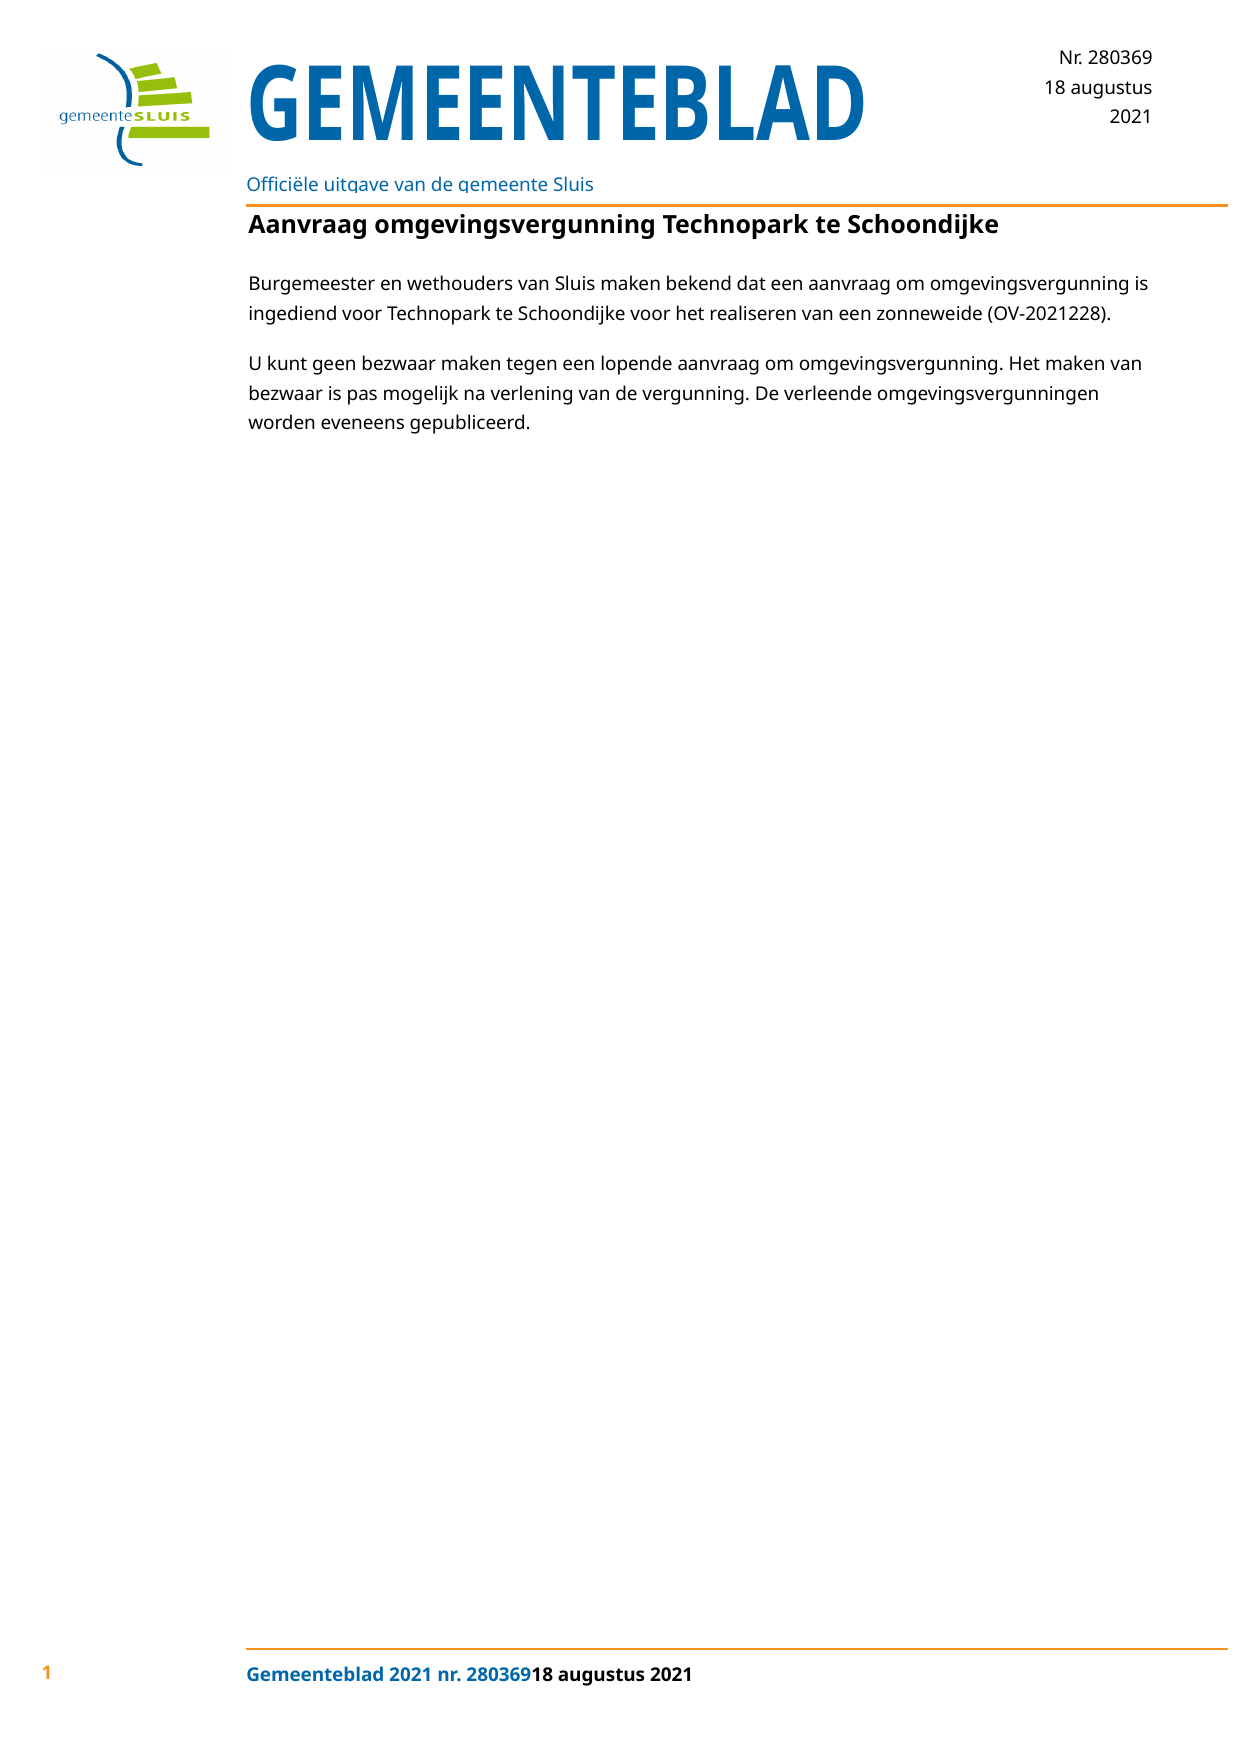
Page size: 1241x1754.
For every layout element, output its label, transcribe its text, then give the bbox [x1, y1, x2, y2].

text U kunt geen bezwaar maken tegen een lopende aanvraag om omgevingsvergunning. Het maken van bezwaar is pas mogelijk na verlening van de vergunning. De verleende omgevingsvergunningen worden eveneens gepubliceerd. [248, 350, 1152, 435]
text Aanvraag omgevingsvergunning Technopark te Schoondijke [248, 207, 1152, 241]
text Burgemeester en wethouders van Sluis maken bekend dat een aanvraag om omgevingsvergunning is ingediend voor Technopark te Schoondijke voor het realiseren van een zonneweide (OV-2021228). [248, 270, 1152, 326]
picture [41, 47, 231, 172]
